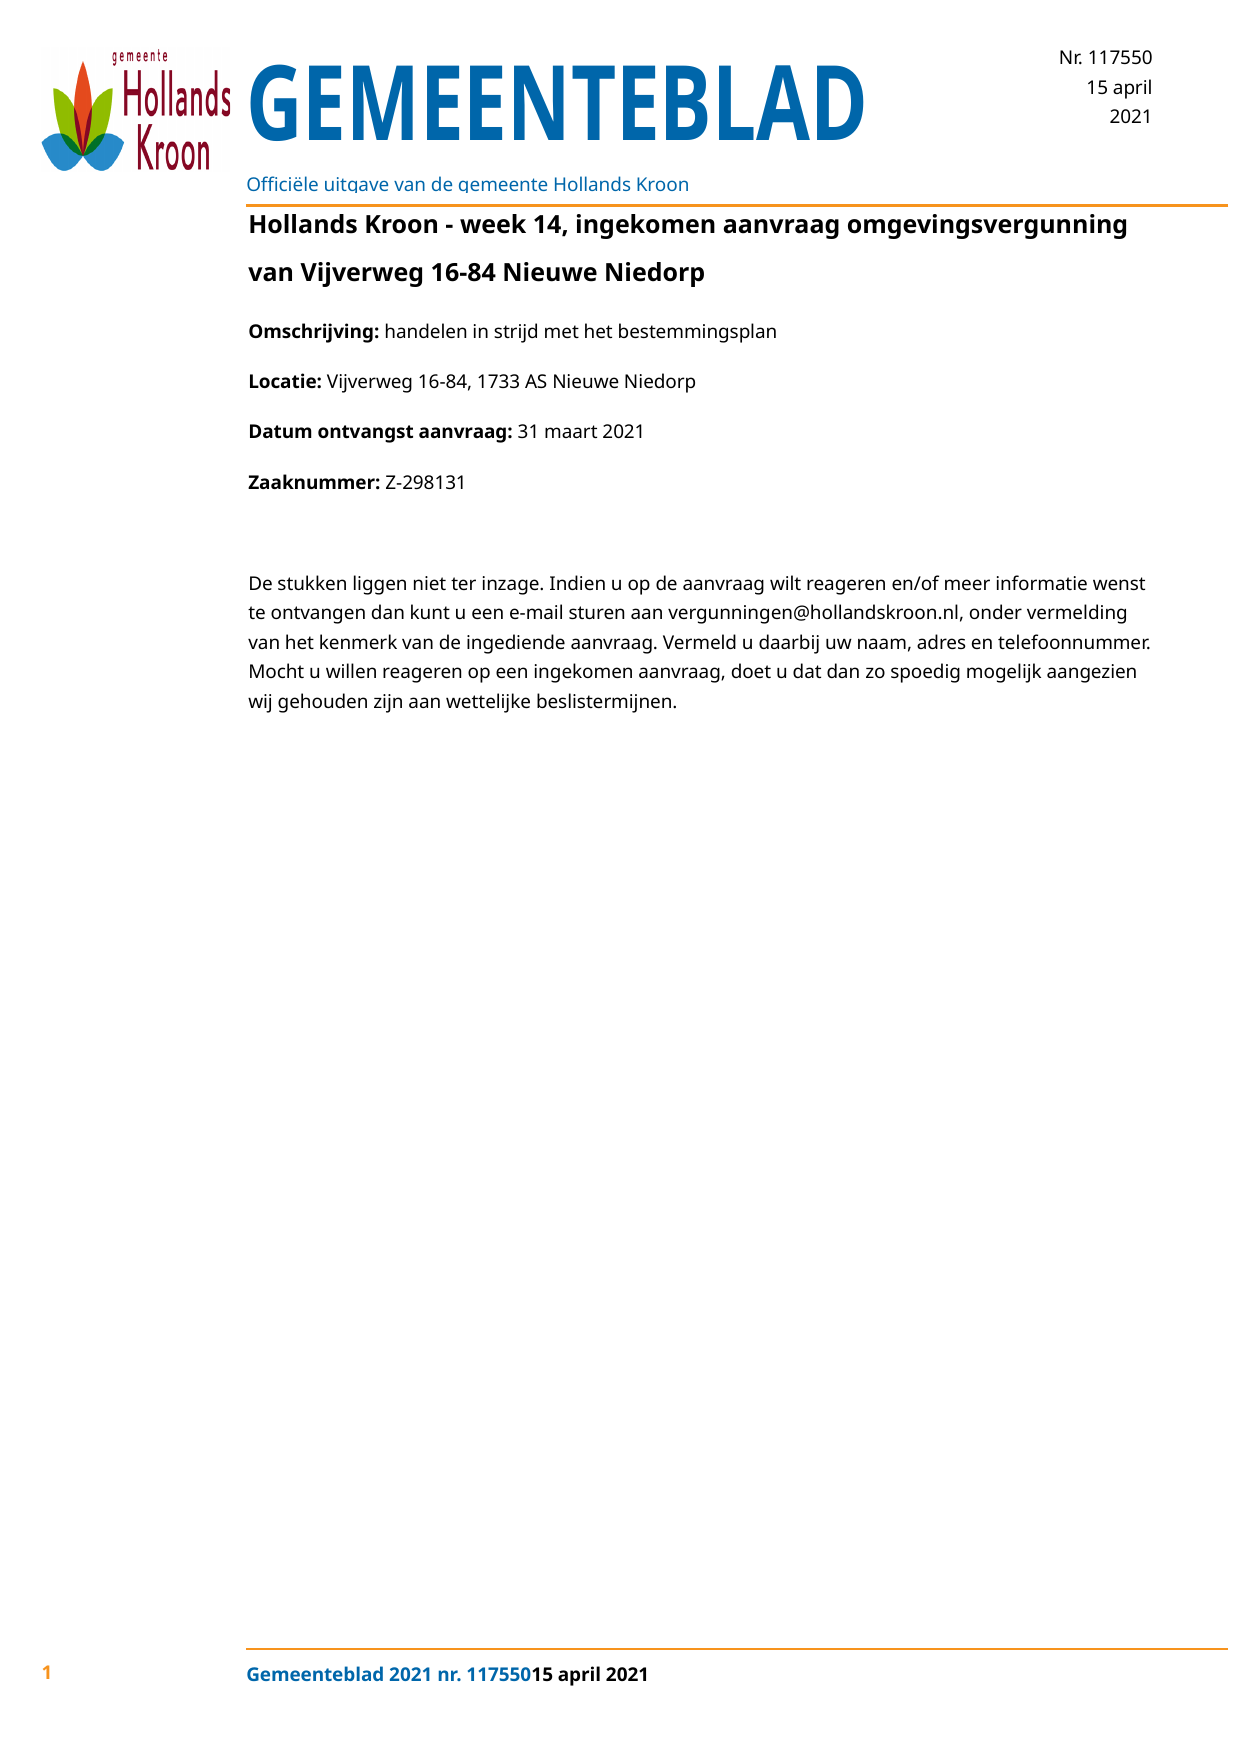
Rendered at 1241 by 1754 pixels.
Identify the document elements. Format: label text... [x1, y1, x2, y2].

text De stukken liggen niet ter inzage. Indien u op de aanvraag wilt reageren en/of meer informatie wenst te ontvangen dan kunt u een e-mail sturen aan vergunningen@hollandskroon.nl, onder vermelding van het kenmerk van de ingediende aanvraag. Vermeld u daarbij uw naam, adres en telefoonnummer. Mocht u willen reageren op een ingekomen aanvraag, doet u dat dan zo spoedig mogelijk aangezien wij gehouden zijn aan wettelijke beslistermijnen. [248, 570, 1152, 714]
text Locatie: Vijverweg 16-84, 1733 AS Nieuwe Niedorp [248, 368, 1152, 394]
picture [41, 47, 231, 172]
text Zaaknummer: Z-298131 [248, 469, 1152, 495]
text Omschrijving: handelen in strijd met het bestemmingsplan [248, 318, 1152, 344]
text Hollands Kroon - week 14, ingekomen aanvraag omgevingsvergunning van Vijverweg 16-84 Nieuwe Niedorp [248, 207, 1152, 288]
text Datum ontvangst aanvraag: 31 maart 2021 [248, 419, 1152, 444]
